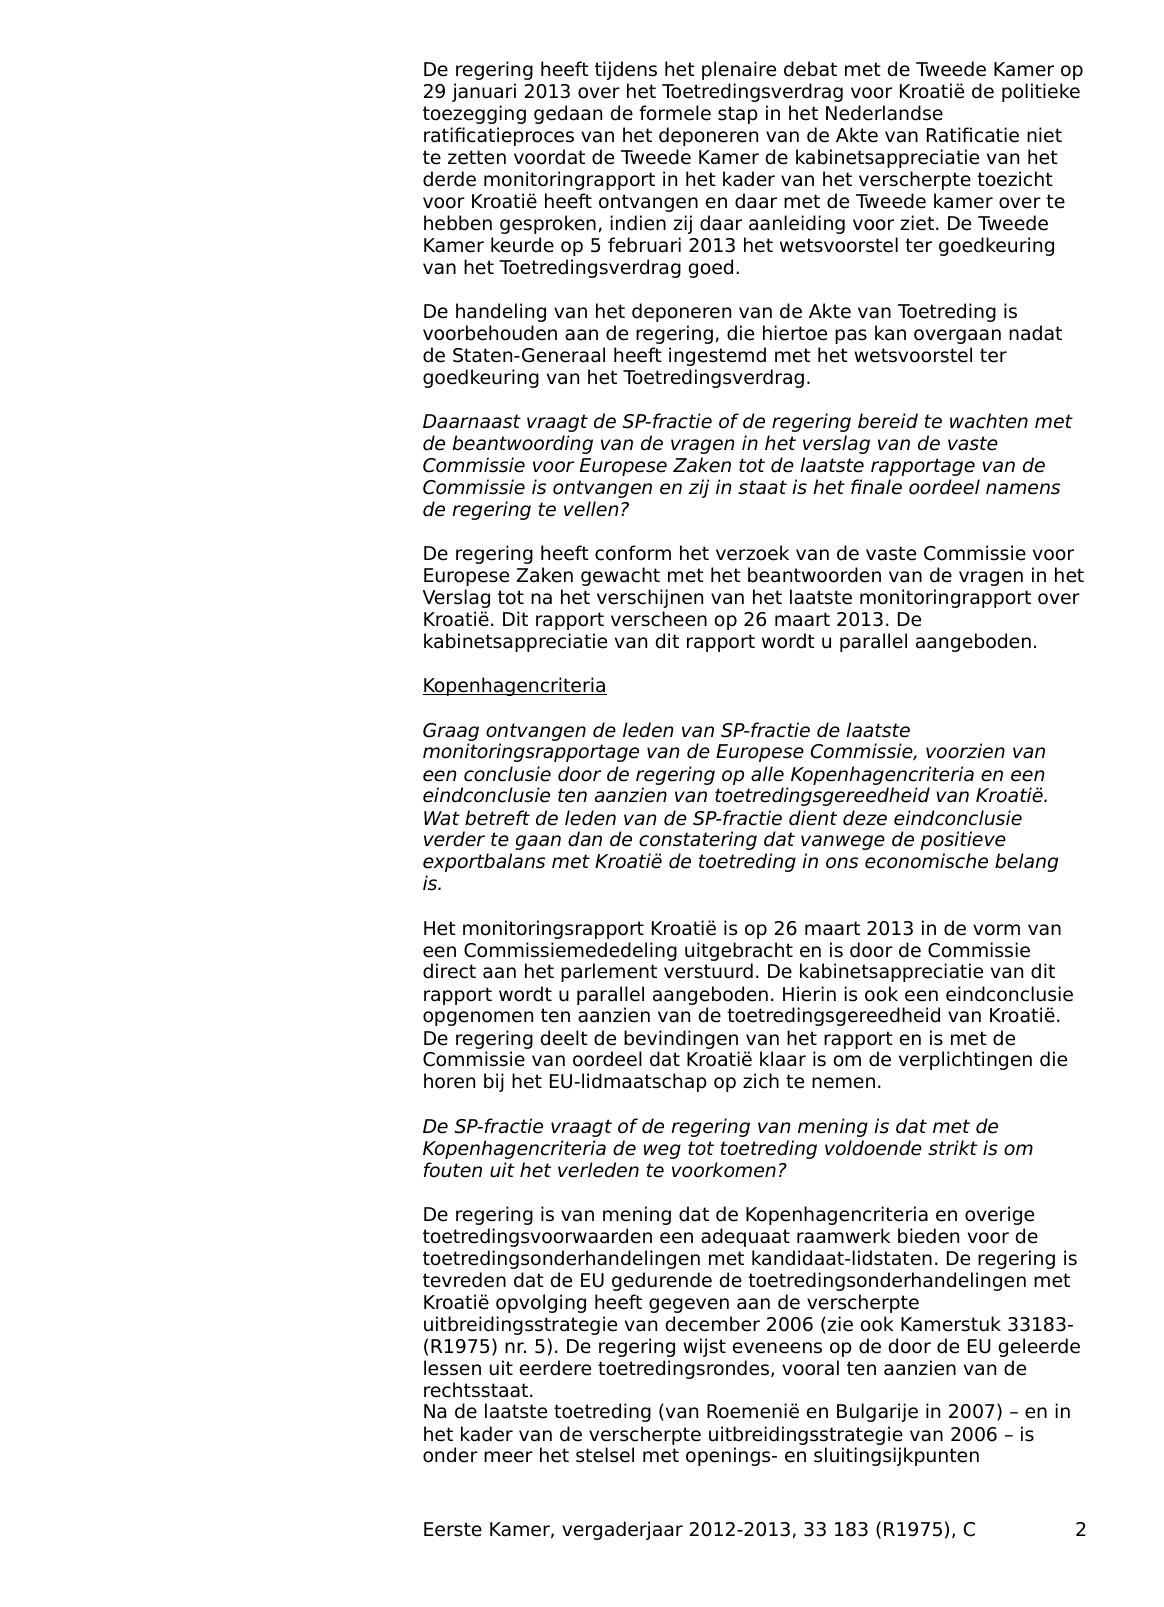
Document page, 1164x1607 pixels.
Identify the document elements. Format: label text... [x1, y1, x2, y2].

text Na de laatste toetreding (van Roemenië en Bulgarije in 2007) – en in het kader van de verscherpte uitbreidingsstrategie van 2006 – is onder meer het stelsel met openings- en sluitingsijkpunten [422, 1401, 1087, 1467]
text De SP-fractie vraagt of de regering van mening is dat met de Kopenhagencriteria de weg tot toetreding voldoende strikt is om fouten uit het verleden te voorkomen? [422, 1116, 1087, 1181]
text Daarnaast vraagt de SP-fractie of de regering bereid te wachten met de beantwoording van de vragen in het verslag van de vaste Commissie voor Europese Zaken tot de laatste rapportage van de Commissie is ontvangen en zij in staat is het finale oordeel namens de regering te vellen? [422, 411, 1087, 521]
text De regering is van mening dat de Kopenhagencriteria en overige toetredingsvoorwaarden een adequaat raamwerk bieden voor de toetredingsonderhandelingen met kandidaat-lidstaten. De regering is tevreden dat de EU gedurende de toetredingsonderhandelingen met Kroatië opvolging heeft gegeven aan de verscherpte uitbreidingsstrategie van december 2006 (zie ook Kamerstuk 33183-(R1975) nr. 5). De regering wijst eveneens op de door de EU geleerde lessen uit eerdere toetredingsrondes, vooral ten aanzien van de rechtsstaat. [422, 1204, 1087, 1401]
text Het monitoringsrapport Kroatië is op 26 maart 2013 in de vorm van een Commissiemededeling uitgebracht en is door de Commissie direct aan het parlement verstuurd. De kabinetsappreciatie van dit rapport wordt u parallel aangeboden. Hierin is ook een eindconclusie opgenomen ten aanzien van de toetredingsgereedheid van Kroatië. De regering deelt de bevindingen van het rapport en is met de Commissie van oordeel dat Kroatië klaar is om de verplichtingen die horen bij het EU-lidmaatschap op zich te nemen. [422, 917, 1087, 1093]
text De handeling van het deponeren van de Akte van Toetreding is voorbehouden aan de regering, die hiertoe pas kan overgaan nadat de Staten-Generaal heeft ingestemd met het wetsvoorstel ter goedkeuring van het Toetredingsverdrag. [422, 301, 1087, 389]
subtitle Kopenhagencriteria [422, 675, 1087, 697]
text Graag ontvangen de leden van SP-fractie de laatste monitoringsrapportage van de Europese Commissie, voorzien van een conclusie door de regering op alle Kopenhagencriteria en een eindconclusie ten aanzien van toetredingsgereedheid van Kroatië. Wat betreft de leden van de SP-fractie dient deze eindconclusie verder te gaan dan de constatering dat vanwege de positieve exportbalans met Kroatië de toetreding in ons economische belang is. [422, 719, 1087, 895]
text De regering heeft tijdens het plenaire debat met de Tweede Kamer op 29 januari 2013 over het Toetredingsverdrag voor Kroatië de politieke toezegging gedaan de formele stap in het Nederlandse ratificatieproces van het deponeren van de Akte van Ratificatie niet te zetten voordat de Tweede Kamer de kabinetsappreciatie van het derde monitoringrapport in het kader van het verscherpte toezicht voor Kroatië heeft ontvangen en daar met de Tweede kamer over te hebben gesproken, indien zij daar aanleiding voor ziet. De Tweede Kamer keurde op 5 februari 2013 het wetsvoorstel ter goedkeuring van het Toetredingsverdrag goed. [422, 59, 1087, 279]
text De regering heeft conform het verzoek van de vaste Commissie voor Europese Zaken gewacht met het beantwoorden van de vragen in het Verslag tot na het verschijnen van het laatste monitoringrapport over Kroatië. Dit rapport verscheen op 26 maart 2013. De kabinetsappreciatie van dit rapport wordt u parallel aangeboden. [422, 543, 1087, 653]
